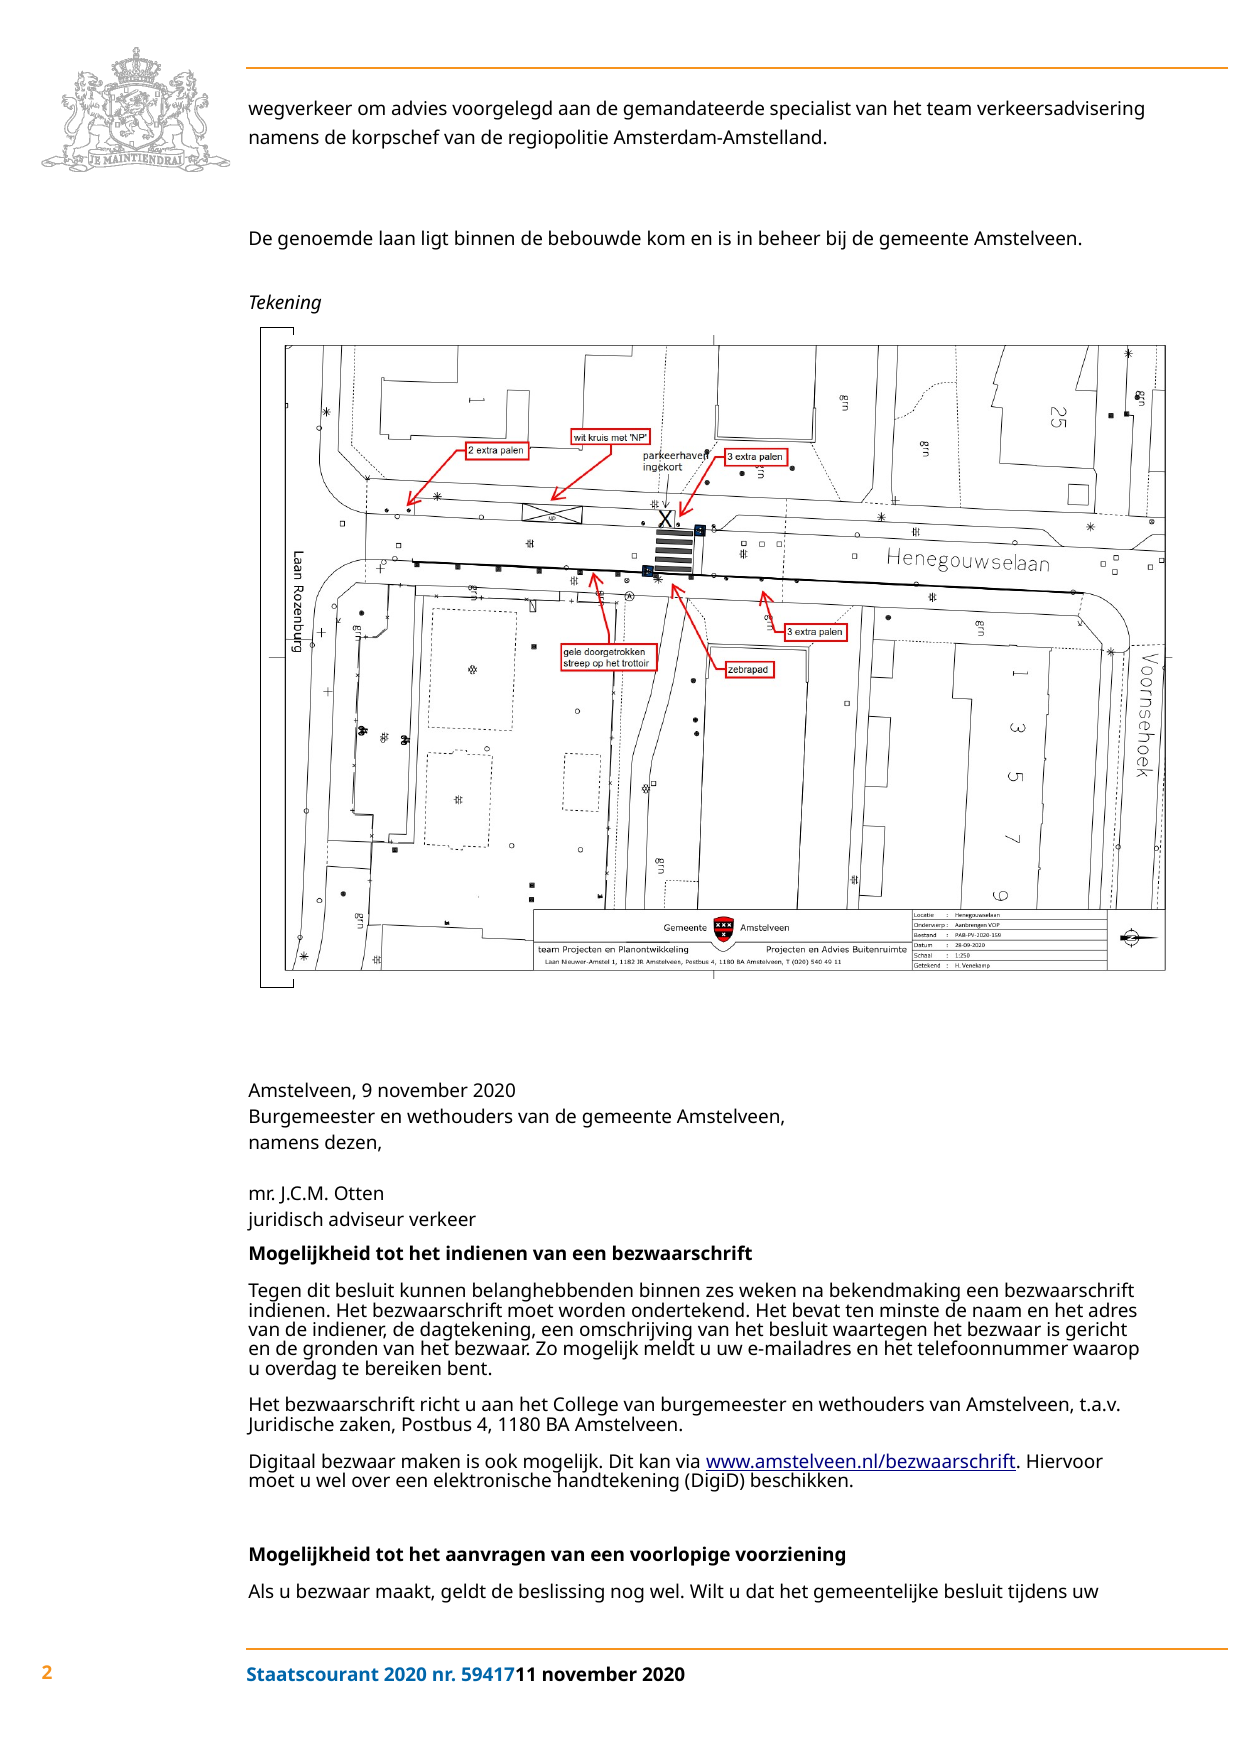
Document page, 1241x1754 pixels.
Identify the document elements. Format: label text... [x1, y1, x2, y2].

text Tegen dit besluit kunnen belanghebbenden binnen zes weken na bekendmaking een bezwaarschrift indienen. Het bezwaarschrift moet worden ondertekend. Het bevat ten minste de naam en het adres van de indiener, de dagtekening, een omschrijving van het besluit waartegen het bezwaar is gericht en de gronden van het bezwaar. Zo mogelijk meldt u uw e-mailadres en het telefoonnummer waarop u overdag te bereiken bent. [248, 1282, 1152, 1379]
text Burgemeester en wethouders van de gemeente Amstelveen, [248, 1103, 1152, 1129]
picture [268, 335, 1173, 979]
text Als u bezwaar maakt, geldt de beslissing nog wel. Wilt u dat het gemeentelijke besluit tijdens uw [248, 1583, 1152, 1602]
picture [41, 47, 231, 172]
text Mogelijkheid tot het indienen van een bezwaarschrift [248, 1245, 1152, 1265]
text namens dezen, [248, 1129, 1152, 1154]
text Digitaal bezwaar maken is ook mogelijk. Dit kan via www.amstelveen.nl/bezwaarschrift. Hiervoor moet u wel over een elektronische handtekening (DigiD) beschikken. [248, 1453, 1152, 1491]
text De genoemde laan ligt binnen de bebouwde kom en is in beheer bij de gemeente Amstelveen. [248, 225, 1152, 251]
text juridisch adviseur verkeer [248, 1206, 1152, 1232]
text Amstelveen, 9 november 2020 [248, 1077, 1152, 1103]
text mr. J.C.M. Otten [248, 1180, 1152, 1206]
text wegverkeer om advies voorgelegd aan de gemandateerde specialist van het team verkeersadvisering namens de korpschef van de regiopolitie Amsterdam-Amstelland. [248, 95, 1152, 150]
text Mogelijkheid tot het aanvragen van een voorlopige voorziening [248, 1546, 1152, 1565]
text Tekening [248, 289, 1152, 315]
text Het bezwaarschrift richt u aan het College van burgemeester en wethouders van Amstelveen, t.a.v. Juridische zaken, Postbus 4, 1180 BA Amstelveen. [248, 1396, 1152, 1435]
